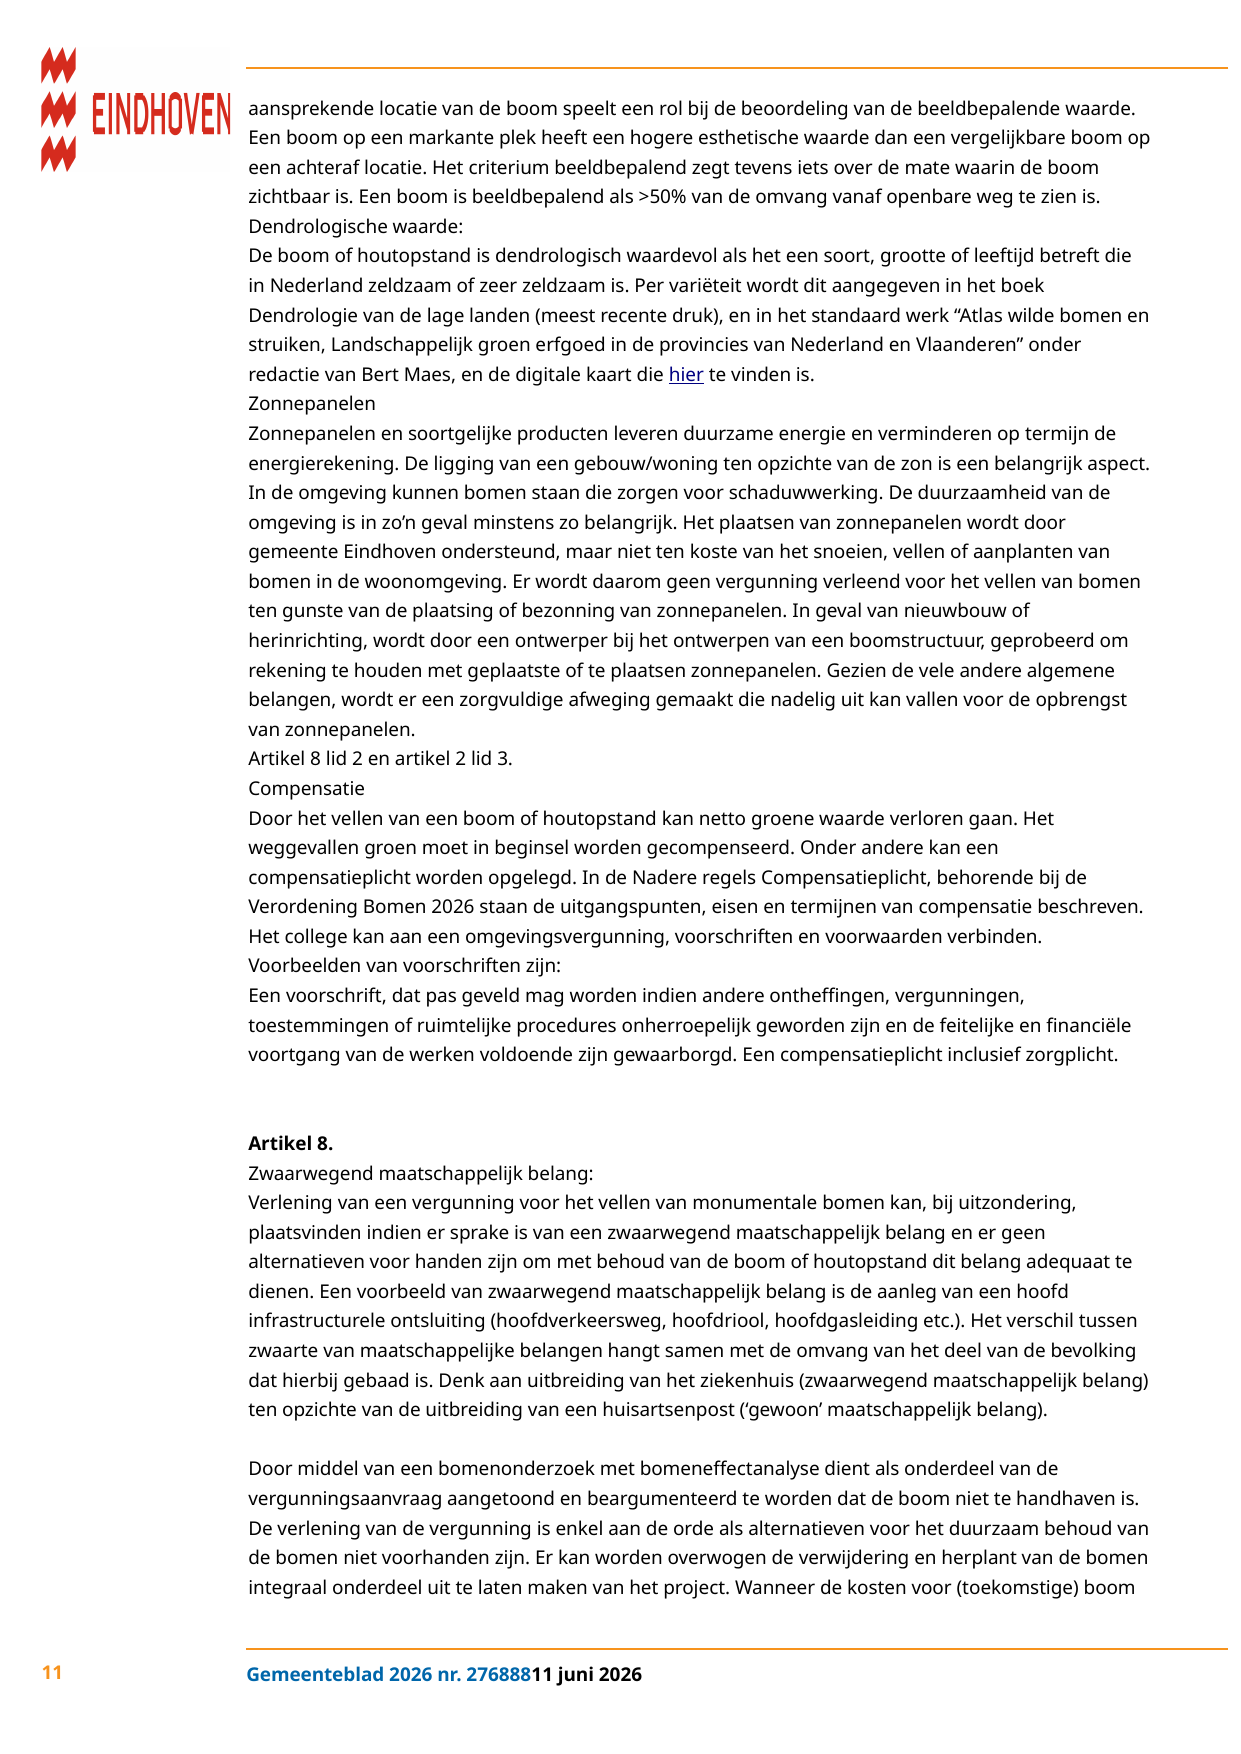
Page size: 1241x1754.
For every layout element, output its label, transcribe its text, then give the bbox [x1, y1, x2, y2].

text aansprekende locatie van de boom speelt een rol bij de beoordeling van de beeldbepalende waarde. Een boom op een markante plek heeft een hogere esthetische waarde dan een vergelijkbare boom op een achteraf locatie. Het criterium beeldbepalend zegt tevens iets over de mate waarin de boom zichtbaar is. Een boom is beeldbepalend als >50% van de omvang vanaf openbare weg te zien is. [248, 95, 1152, 209]
text Het college kan aan een omgevingsvergunning, voorschriften en voorwaarden verbinden. [248, 923, 1152, 949]
text Door middel van een bomenonderzoek met bomeneffectanalyse dient als onderdeel van de vergunningsaanvraag aangetoond en beargumenteerd te worden dat de boom niet te handhaven is. De verlening van de vergunning is enkel aan de orde als alternatieven voor het duurzaam behoud van de bomen niet voorhanden zijn. Er kan worden overwogen de verwijdering en herplant van de bomen integraal onderdeel uit te laten maken van het project. Wanneer de kosten voor (toekomstige) boom [248, 1456, 1152, 1600]
text Compensatie [248, 775, 1152, 801]
picture [41, 47, 231, 172]
text Zonnepanelen en soortgelijke producten leveren duurzame energie en verminderen op termijn de energierekening. De ligging van een gebouw/woning ten opzichte van de zon is een belangrijk aspect. In de omgeving kunnen bomen staan die zorgen voor schaduwwerking. De duurzaamheid van de omgeving is in zo’n geval minstens zo belangrijk. Het plaatsen van zonnepanelen wordt door gemeente Eindhoven ondersteund, maar niet ten koste van het snoeien, vellen of aanplanten van bomen in de woonomgeving. Er wordt daarom geen vergunning verleend voor het vellen van bomen ten gunste van de plaatsing of bezonning van zonnepanelen. In geval van nieuwbouw of herinrichting, wordt door een ontwerper bij het ontwerpen van een boomstructuur, geprobeerd om rekening te houden met geplaatste of te plaatsen zonnepanelen. Gezien de vele andere algemene belangen, wordt er een zorgvuldige afweging gemaakt die nadelig uit kan vallen voor de opbrengst van zonnepanelen. [248, 420, 1152, 742]
text Door het vellen van een boom of houtopstand kan netto groene waarde verloren gaan. Het weggevallen groen moet in beginsel worden gecompenseerd. Onder andere kan een compensatieplicht worden opgelegd. In de Nadere regels Compensatieplicht, behorende bij de Verordening Bomen 2026 staan de uitgangspunten, eisen en termijnen van compensatie beschreven. [248, 805, 1152, 919]
text Artikel 8. [248, 1130, 1152, 1156]
text Artikel 8 lid 2 en artikel 2 lid 3. [248, 746, 1152, 771]
text Een voorschrift, dat pas geveld mag worden indien andere ontheffingen, vergunningen, toestemmingen of ruimtelijke procedures onherroepelijk geworden zijn en de feitelijke en financiële voortgang van de werken voldoende zijn gewaarborgd. Een compensatieplicht inclusief zorgplicht. [248, 982, 1152, 1067]
text Zonnepanelen [248, 391, 1152, 416]
text De boom of houtopstand is dendrologisch waardevol als het een soort, grootte of leeftijd betreft die in Nederland zeldzaam of zeer zeldzaam is. Per variëteit wordt dit aangegeven in het boek Dendrologie van de lage landen (meest recente druk), en in het standaard werk “Atlas wilde bomen en struiken, Landschappelijk groen erfgoed in de provincies van Nederland en Vlaanderen” onder redactie van Bert Maes, en de digitale kaart die hier te vinden is. [248, 243, 1152, 387]
text Verlening van een vergunning voor het vellen van monumentale bomen kan, bij uitzondering, plaatsvinden indien er sprake is van een zwaarwegend maatschappelijk belang en er geen alternatieven voor handen zijn om met behoud van de boom of houtopstand dit belang adequaat te dienen. Een voorbeeld van zwaarwegend maatschappelijk belang is de aanleg van een hoofd infrastructurele ontsluiting (hoofdverkeersweg, hoofdriool, hoofdgasleiding etc.). Het verschil tussen zwaarte van maatschappelijke belangen hangt samen met de omvang van het deel van de bevolking dat hierbij gebaad is. Denk aan uitbreiding van het ziekenhuis (zwaarwegend maatschappelijk belang) ten opzichte van de uitbreiding van een huisartsenpost (‘gewoon’ maatschappelijk belang). [248, 1189, 1152, 1422]
text Dendrologische waarde: [248, 213, 1152, 239]
text Zwaarwegend maatschappelijk belang: [248, 1160, 1152, 1186]
text Voorbeelden van voorschriften zijn: [248, 953, 1152, 978]
